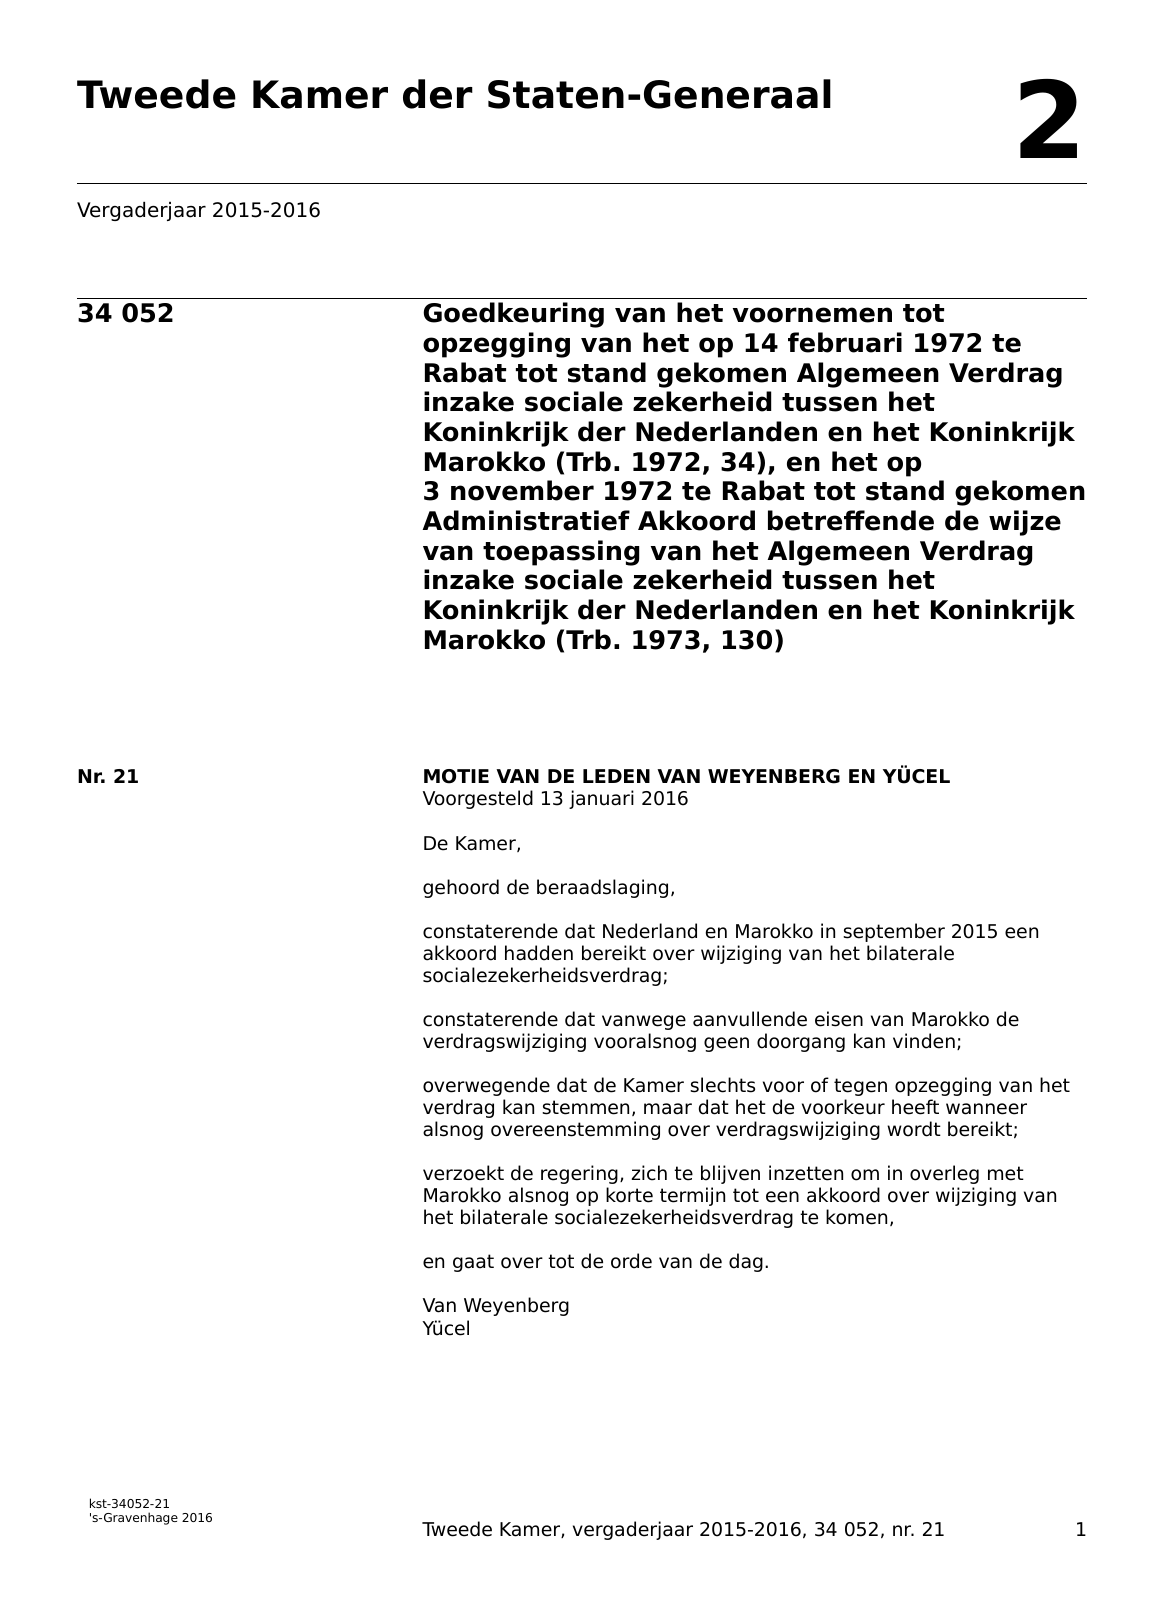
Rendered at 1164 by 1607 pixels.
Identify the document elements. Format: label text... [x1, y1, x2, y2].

text gehoord de beraadslaging, [422, 877, 1087, 898]
subtitle 34 052 Goedkeuring van het voornemen tot opzegging van het op 14 februari 1972 te Rabat tot stand gekomen Algemeen Verdrag inzake sociale zekerheid tussen het Koninkrijk der Nederlanden en het Koninkrijk Marokko (Trb. 1972, 34), en het op 3 november 1972 te Rabat tot stand gekomen Administratief Akkoord betreffende de wijze van toepassing van het Algemeen Verdrag inzake sociale zekerheid tussen het Koninkrijk der Nederlanden en het Koninkrijk Marokko (Trb. 1973, 130) [77, 299, 1087, 655]
table_cell Vergaderjaar 2015-2016 [77, 184, 1087, 298]
text kst-34052-21 [88, 1497, 323, 1511]
table_header Tweede Kamer der Staten-Generaal [77, 59, 886, 183]
table_header 2 [886, 59, 1087, 183]
text constaterende dat vanwege aanvullende eisen van Marokko de verdragswijziging vooralsnog geen doorgang kan vinden; [422, 1009, 1087, 1053]
text verzoekt de regering, zich te blijven inzetten om in overleg met Marokko alsnog op korte termijn tot een akkoord over wijziging van het bilaterale socialezekerheidsverdrag te komen, [422, 1163, 1087, 1229]
text Van Weyenberg [422, 1295, 1087, 1317]
text en gaat over tot de orde van de dag. [422, 1251, 1087, 1273]
text Voorgesteld 13 januari 2016 [422, 788, 1087, 810]
text De Kamer, [422, 832, 1087, 854]
text Yücel [422, 1317, 1087, 1339]
text 's-Gravenhage 2016 [88, 1511, 323, 1525]
text constaterende dat Nederland en Marokko in september 2015 een akkoord hadden bereikt over wijziging van het bilaterale socialezekerheidsverdrag; [422, 921, 1087, 987]
subtitle Nr. 21 MOTIE VAN DE LEDEN VAN WEYENBERG EN YÜCEL [77, 766, 1087, 788]
text overwegende dat de Kamer slechts voor of tegen opzegging van het verdrag kan stemmen, maar dat het de voorkeur heeft wanneer alsnog overeenstemming over verdragswijziging wordt bereikt; [422, 1075, 1087, 1141]
